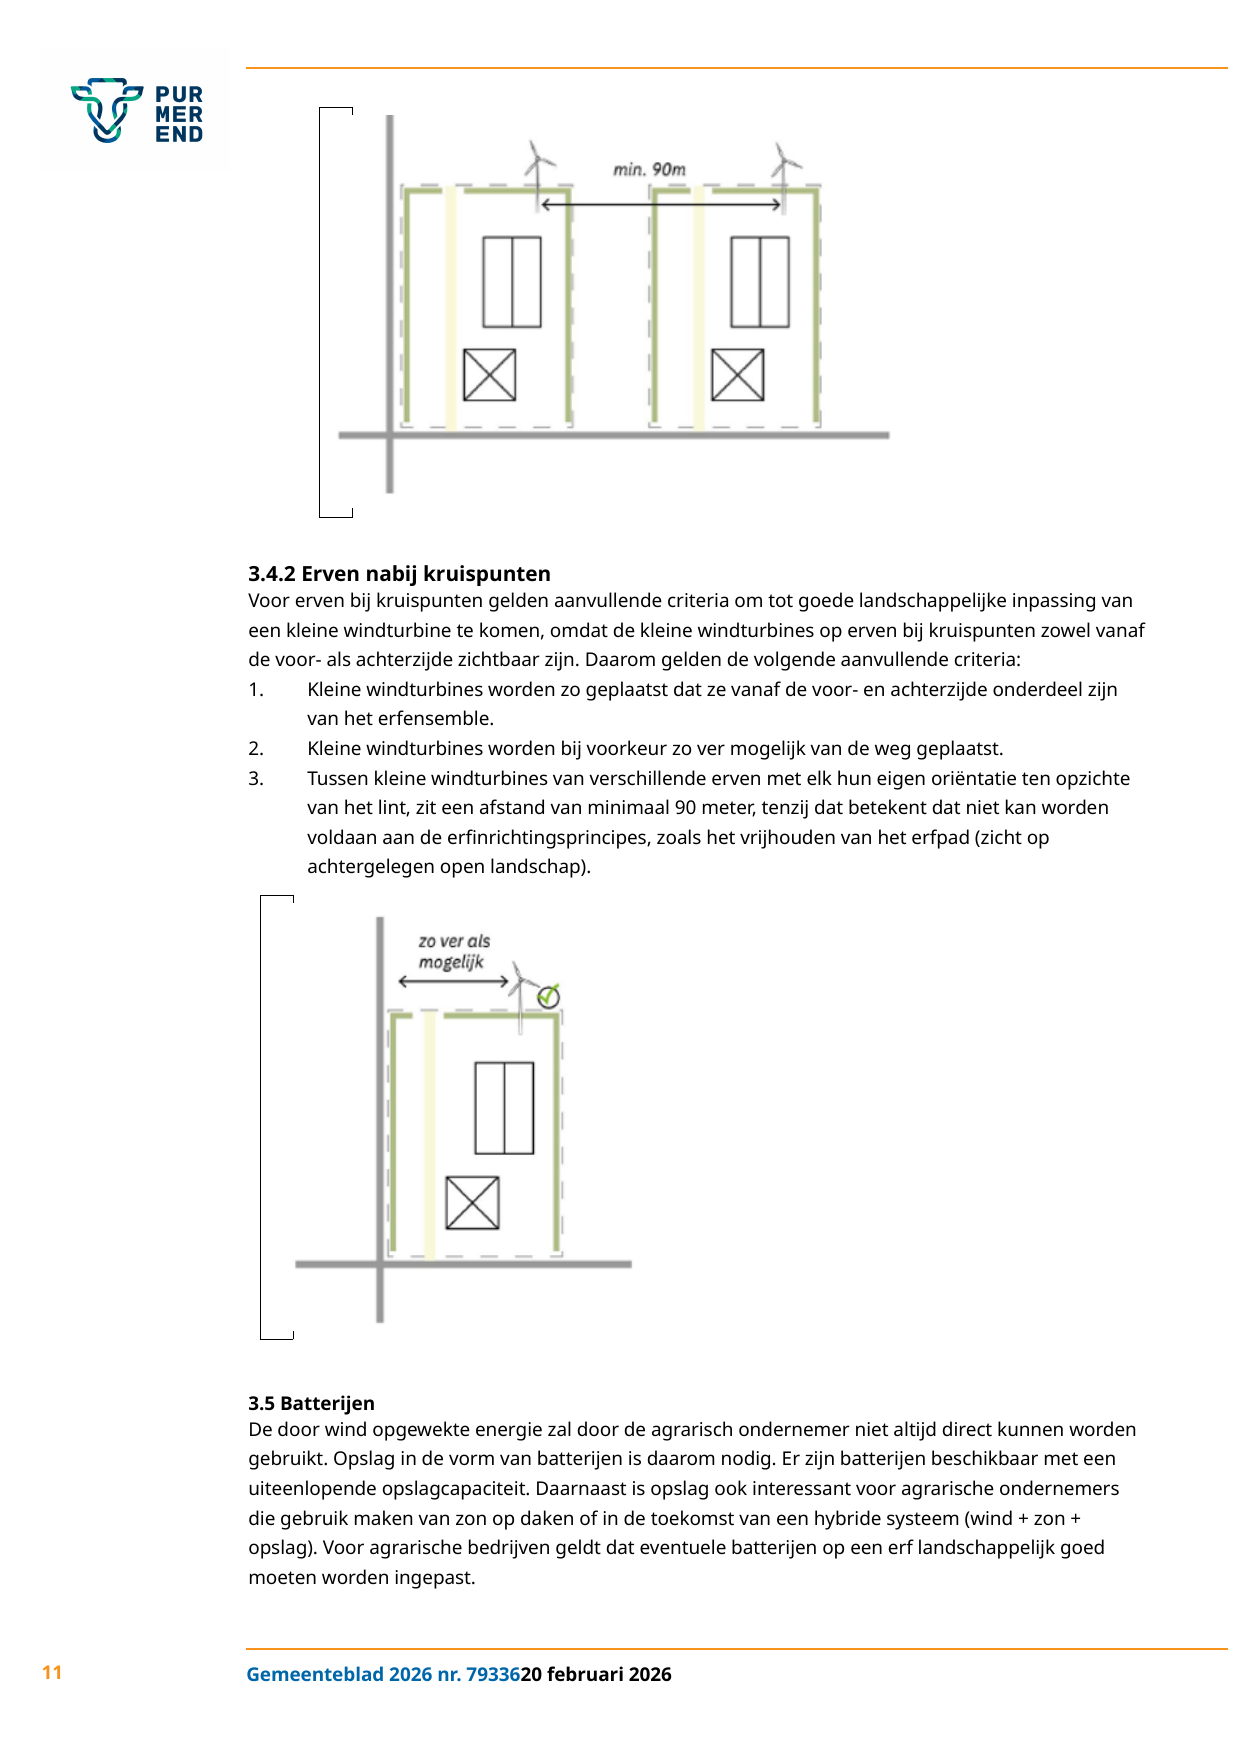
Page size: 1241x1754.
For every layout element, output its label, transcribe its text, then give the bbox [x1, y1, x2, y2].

list Kleine windturbines worden zo geplaatst dat ze vanaf de voor- en achterzijde onderdeel zijn van het erfensemble. [248, 676, 1152, 731]
text De door wind opgewekte energie zal door de agrarisch ondernemer niet altijd direct kunnen worden gebruikt. Opslag in de vorm van batterijen is daarom nodig. Er zijn batterijen beschikbaar met een uiteenlopende opslagcapaciteit. Daarnaast is opslag ook interessant voor agrarische ondernemers die gebruik maken van zon op daken of in de toekomst van een hybride systeem (wind + zon + opslag). Voor agrarische bedrijven geldt dat eventuele batterijen op een erf landschappelijk goed moeten worden ingepast. [248, 1416, 1152, 1589]
list Tussen kleine windturbines van verschillende erven met elk hun eigen oriëntatie ten opzichte van het lint, zit een afstand van minimaal 90 meter, tenzij dat betekent dat niet kan worden voldaan aan de erfinrichtingsprincipes, zoals het vrijhouden van het erfpad (zicht op achtergelegen open landschap). [248, 765, 1152, 879]
text 3.5 Batterijen [248, 1390, 1152, 1416]
list Kleine windturbines worden bij voorkeur zo ver mogelijk van de weg geplaatst. [248, 735, 1152, 761]
picture [41, 47, 231, 172]
picture [327, 115, 919, 508]
text 3.4.2 Erven nabij kruispunten [248, 559, 1152, 587]
picture [268, 903, 683, 1331]
text Voor erven bij kruispunten gelden aanvullende criteria om tot goede landschappelijke inpassing van een kleine windturbine te komen, omdat de kleine windturbines op erven bij kruispunten zowel vanaf de voor- als achterzijde zichtbaar zijn. Daarom gelden de volgende aanvullende criteria: [248, 587, 1152, 672]
